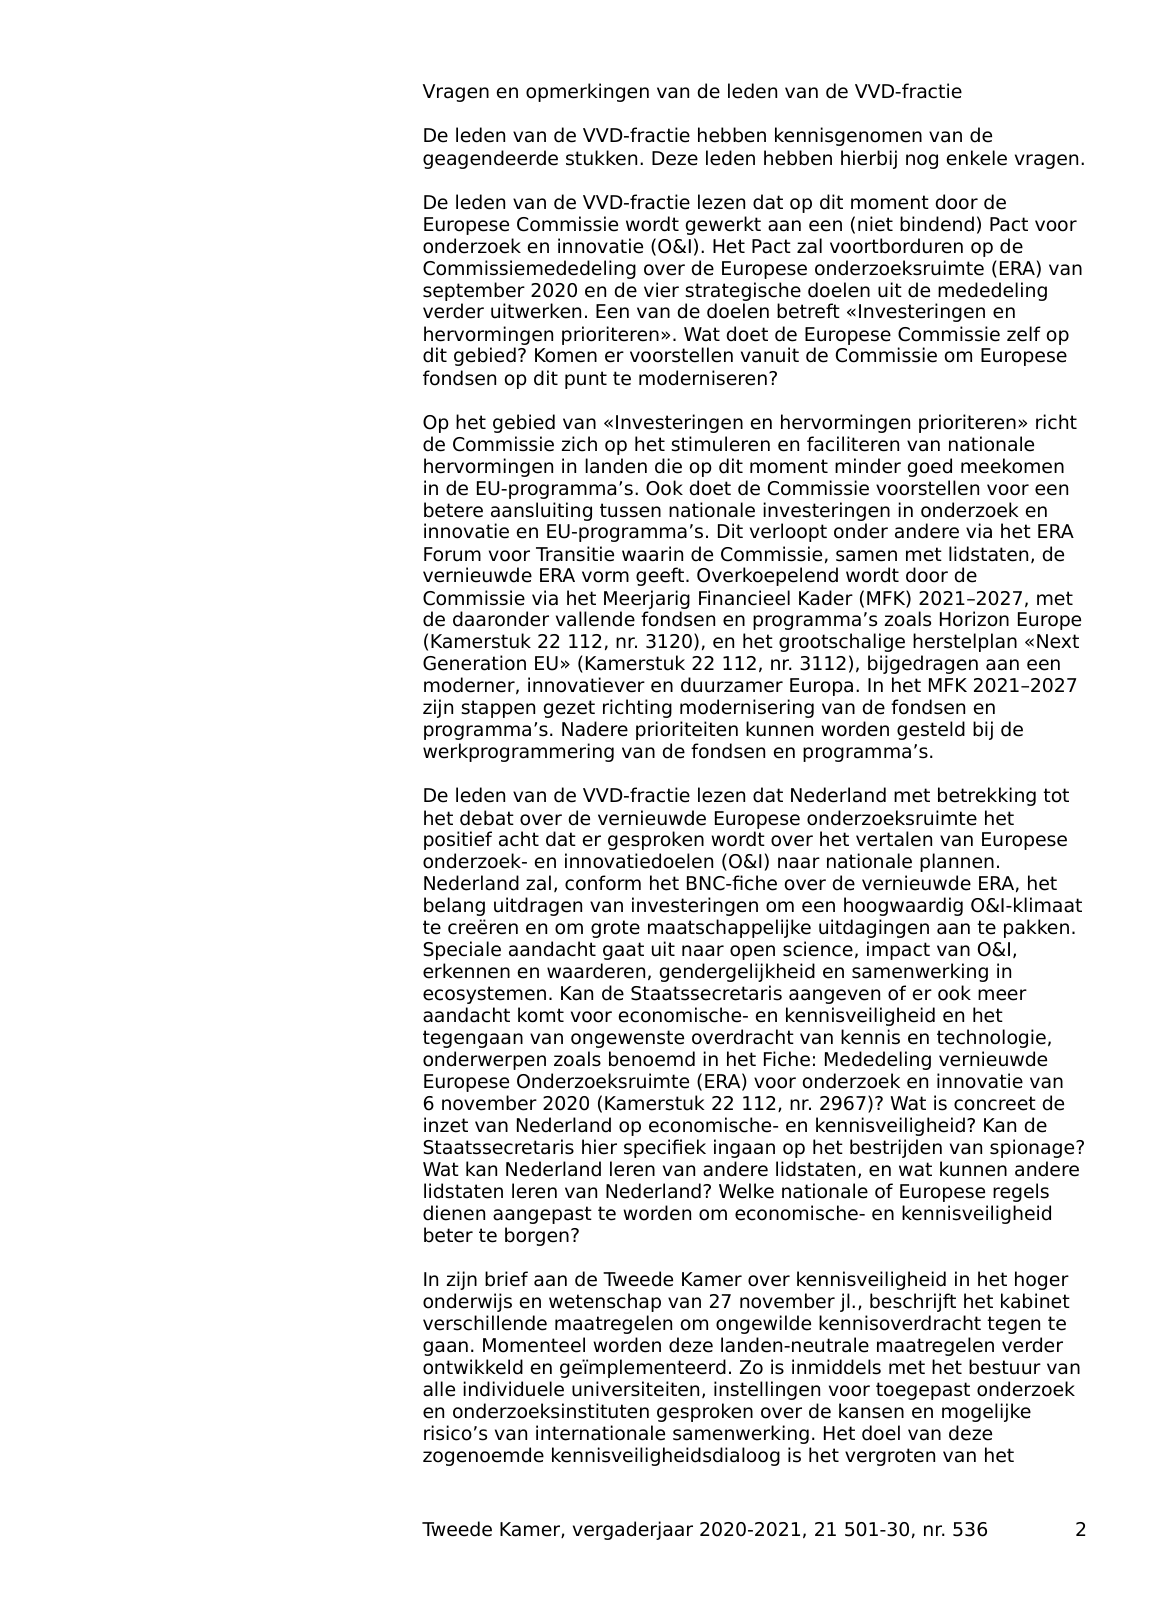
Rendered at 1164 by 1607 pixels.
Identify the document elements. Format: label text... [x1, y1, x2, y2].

text Op het gebied van «Investeringen en hervormingen prioriteren» richt de Commissie zich op het stimuleren en faciliteren van nationale hervormingen in landen die op dit moment minder goed meekomen in de EU-programma’s. Ook doet de Commissie voorstellen voor een betere aansluiting tussen nationale investeringen in onderzoek en innovatie en EU-programma’s. Dit verloopt onder andere via het ERA Forum voor Transitie waarin de Commissie, samen met lidstaten, de vernieuwde ERA vorm geeft. Overkoepelend wordt door de Commissie via het Meerjarig Financieel Kader (MFK) 2021–2027, met de daaronder vallende fondsen en programma’s zoals Horizon Europe (Kamerstuk 22 112, nr. 3120), en het grootschalige herstelplan «Next Generation EU» (Kamerstuk 22 112, nr. 3112), bijgedragen aan een moderner, innovatiever en duurzamer Europa. In het MFK 2021–2027 zijn stappen gezet richting modernisering van de fondsen en programma’s. Nadere prioriteiten kunnen worden gesteld bij de werkprogrammering van de fondsen en programma’s. [422, 412, 1087, 763]
text De leden van de VVD-fractie lezen dat Nederland met betrekking tot het debat over de vernieuwde Europese onderzoeksruimte het positief acht dat er gesproken wordt over het vertalen van Europese onderzoek- en innovatiedoelen (O&I) naar nationale plannen. Nederland zal, conform het BNC-fiche over de vernieuwde ERA, het belang uitdragen van investeringen om een hoogwaardig O&I-klimaat te creëren en om grote maatschappelijke uitdagingen aan te pakken. Speciale aandacht gaat uit naar open science, impact van O&I, erkennen en waarderen, gendergelijkheid en samenwerking in ecosystemen. Kan de Staatssecretaris aangeven of er ook meer aandacht komt voor economische- en kennisveiligheid en het tegengaan van ongewenste overdracht van kennis en technologie, onderwerpen zoals benoemd in het Fiche: Mededeling vernieuwde Europese Onderzoeksruimte (ERA) voor onderzoek en innovatie van 6 november 2020 (Kamerstuk 22 112, nr. 2967)? Wat is concreet de inzet van Nederland op economische- en kennisveiligheid? Kan de Staatssecretaris hier specifiek ingaan op het bestrijden van spionage? Wat kan Nederland leren van andere lidstaten, en wat kunnen andere lidstaten leren van Nederland? Welke nationale of Europese regels dienen aangepast te worden om economische- en kennisveiligheid beter te borgen? [422, 785, 1087, 1247]
text De leden van de VVD-fractie hebben kennisgenomen van de geagendeerde stukken. Deze leden hebben hierbij nog enkele vragen. [422, 125, 1087, 169]
text De leden van de VVD-fractie lezen dat op dit moment door de Europese Commissie wordt gewerkt aan een (niet bindend) Pact voor onderzoek en innovatie (O&I). Het Pact zal voortborduren op de Commissiemededeling over de Europese onderzoeksruimte (ERA) van september 2020 en de vier strategische doelen uit de mededeling verder uitwerken. Een van de doelen betreft «Investeringen en hervormingen prioriteren». Wat doet de Europese Commissie zelf op dit gebied? Komen er voorstellen vanuit de Commissie om Europese fondsen op dit punt te moderniseren? [422, 192, 1087, 389]
text In zijn brief aan de Tweede Kamer over kennisveiligheid in het hoger onderwijs en wetenschap van 27 november jl., beschrijft het kabinet verschillende maatregelen om ongewilde kennisoverdracht tegen te gaan. Momenteel worden deze landen-neutrale maatregelen verder ontwikkeld en geïmplementeerd. Zo is inmiddels met het bestuur van alle individuele universiteiten, instellingen voor toegepast onderzoek en onderzoeksinstituten gesproken over de kansen en mogelijke risico’s van internationale samenwerking. Het doel van deze zogenoemde kennisveiligheidsdialoog is het vergroten van het [422, 1269, 1087, 1467]
subtitle Vragen en opmerkingen van de leden van de VVD-fractie [422, 81, 1087, 103]
